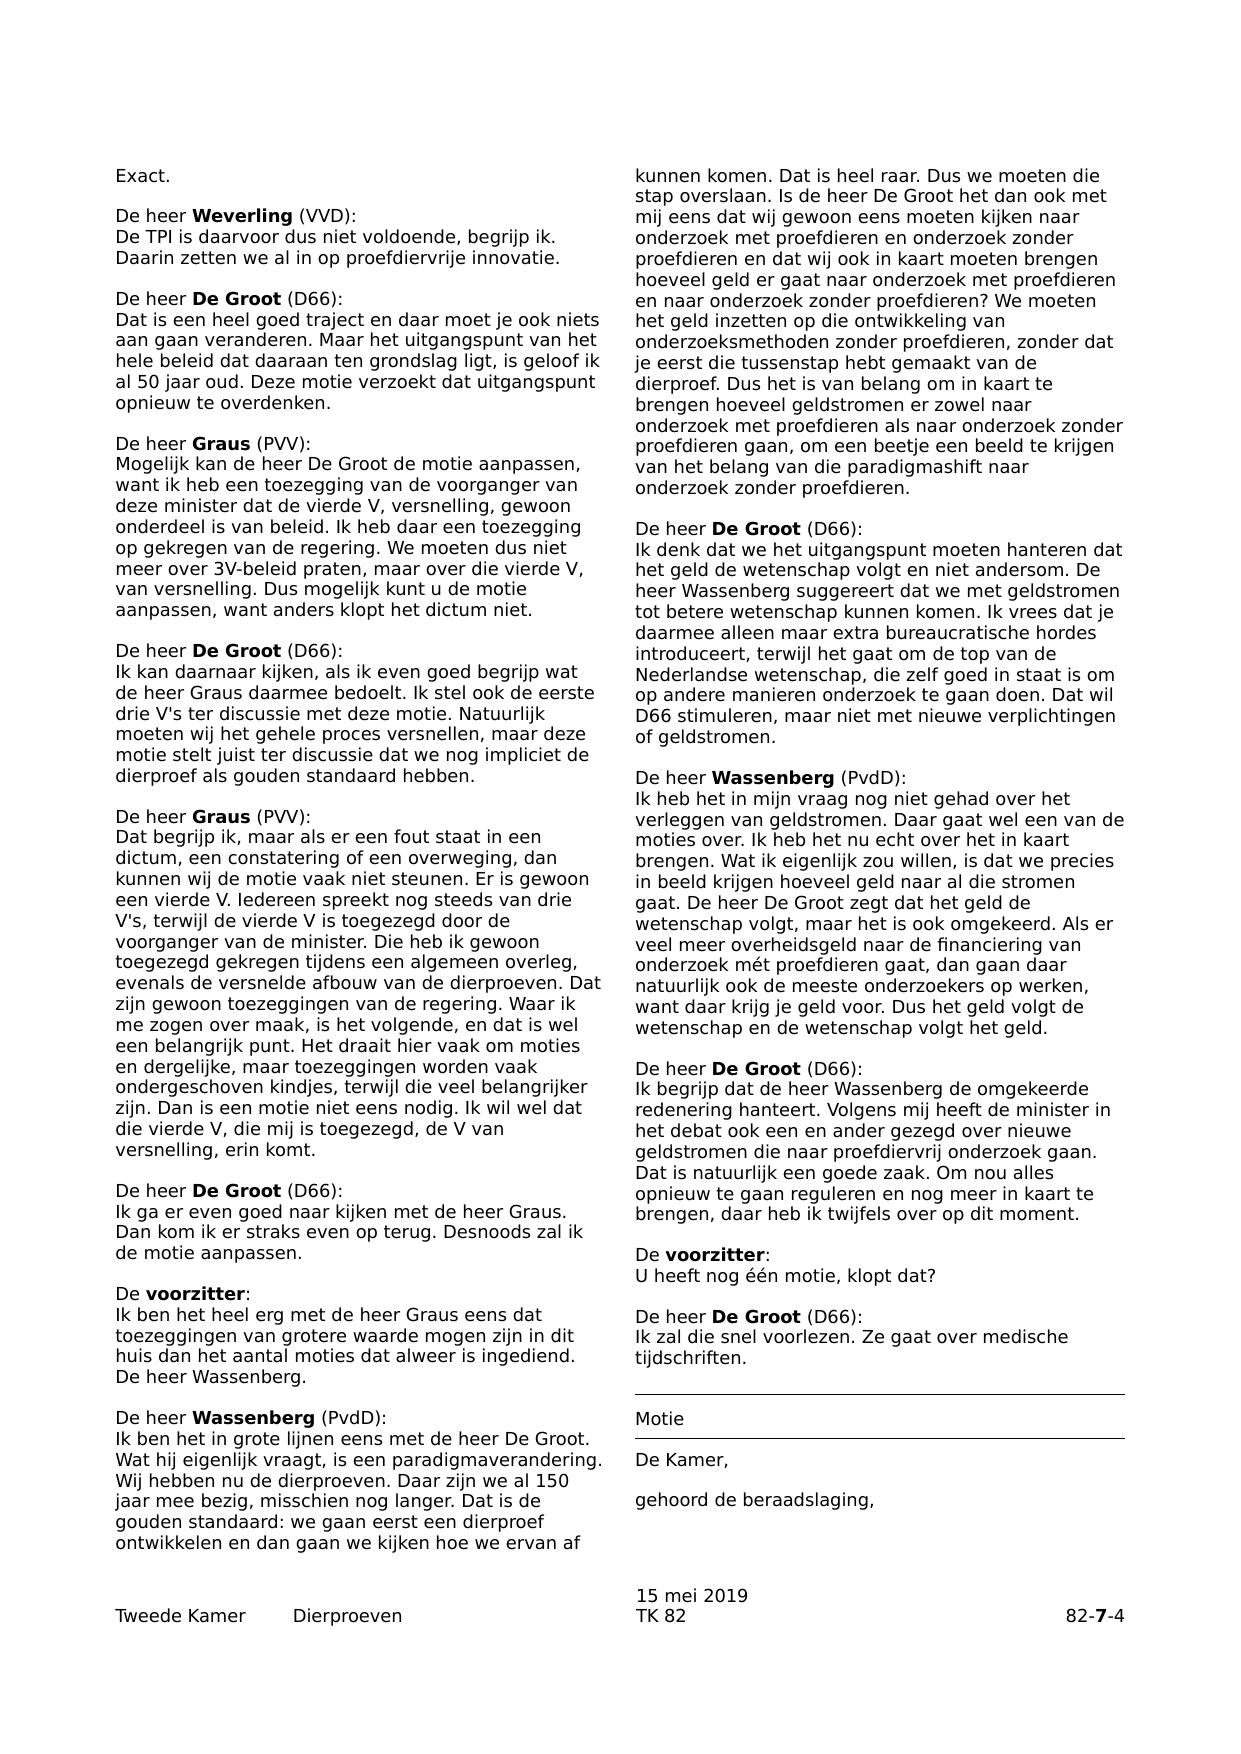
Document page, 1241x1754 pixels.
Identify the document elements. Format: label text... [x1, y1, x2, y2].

text De Kamer, [635, 1449, 1125, 1470]
text Exact. [115, 165, 605, 186]
text Ik ben het in grote lijnen eens met de heer De Groot. Wat hij eigenlijk vraagt, is een paradigmaverandering. Wij hebben nu de dierproeven. Daar zijn we al 150 jaar mee bezig, misschien nog langer. Dat is de gouden standaard: we gaan eerst een dierproef ontwikkelen en dan gaan we kijken hoe we ervan af [115, 1429, 605, 1554]
text Ik denk dat we het uitgangspunt moeten hanteren dat het geld de wetenschap volgt en niet andersom. De heer Wassenberg suggereert dat we met geldstromen tot betere wetenschap kunnen komen. Ik vrees dat je daarmee alleen maar extra bureaucratische hordes introduceert, terwijl het gaat om de top van de Nederlandse wetenschap, die zelf goed in staat is om op andere manieren onderzoek te gaan doen. Dat wil D66 stimuleren, maar niet met nieuwe verplichtingen of geldstromen. [635, 539, 1125, 748]
text De heer Graus (PVV): [115, 807, 605, 827]
text De heer Wassenberg. [115, 1367, 605, 1388]
text De heer Weverling (VVD): [115, 206, 605, 227]
text Dat is een heel goed traject en daar moet je ook niets aan gaan veranderen. Maar het uitgangspunt van het hele beleid dat daaraan ten grondslag ligt, is geloof ik al 50 jaar oud. Deze motie verzoekt dat uitgangspunt opnieuw te overdenken. [115, 309, 605, 413]
text De heer De Groot (D66): [115, 1181, 605, 1201]
text kunnen komen. Dat is heel raar. Dus we moeten die stap overslaan. Is de heer De Groot het dan ook met mij eens dat wij gewoon eens moeten kijken naar onderzoek met proefdieren en onderzoek zonder proefdieren en dat wij ook in kaart moeten brengen hoeveel geld er gaat naar onderzoek met proefdieren en naar onderzoek zonder proefdieren? We moeten het geld inzetten op die ontwikkeling van onderzoeksmethoden zonder proefdieren, zonder dat je eerst die tussenstap hebt gemaakt van de dierproef. Dus het is van belang om in kaart te brengen hoeveel geldstromen er zowel naar onderzoek met proefdieren als naar onderzoek zonder proefdieren gaan, om een beetje een beeld te krijgen van het belang van die paradigmashift naar onderzoek zonder proefdieren. [635, 165, 1125, 499]
text De heer De Groot (D66): [115, 641, 605, 662]
text De heer De Groot (D66): [635, 1058, 1125, 1079]
text De voorzitter: [635, 1245, 1125, 1266]
text Ik begrijp dat de heer Wassenberg de omgekeerde redenering hanteert. Volgens mij heeft de minister in het debat ook een en ander gezegd over nieuwe geldstromen die naar proefdiervrij onderzoek gaan. Dat is natuurlijk een goede zaak. Om nou alles opnieuw te gaan reguleren en nog meer in kaart te brengen, daar heb ik twijfels over op dit moment. [635, 1079, 1125, 1225]
text Ik zal die snel voorlezen. Ze gaat over medische tijdschriften. [635, 1327, 1125, 1369]
text De TPI is daarvoor dus niet voldoende, begrijp ik. Daarin zetten we al in op proefdiervrije innovatie. [115, 227, 605, 268]
text De heer Wassenberg (PvdD): [115, 1408, 605, 1429]
text De heer Wassenberg (PvdD): [635, 768, 1125, 788]
text De heer De Groot (D66): [115, 288, 605, 309]
text U heeft nog één motie, klopt dat? [635, 1266, 1125, 1287]
text Ik heb het in mijn vraag nog niet gehad over het verleggen van geldstromen. Daar gaat wel een van de moties over. Ik heb het nu echt over het in kaart brengen. Wat ik eigenlijk zou willen, is dat we precies in beeld krijgen hoeveel geld naar al die stromen gaat. De heer De Groot zegt dat het geld de wetenschap volgt, maar het is ook omgekeerd. Als er veel meer overheidsgeld naar de financiering van onderzoek mét proefdieren gaat, dan gaan daar natuurlijk ook de meeste onderzoekers op werken, want daar krijg je geld voor. Dus het geld volgt de wetenschap en de wetenschap volgt het geld. [635, 788, 1125, 1038]
text gehoord de beraadslaging, [635, 1490, 1125, 1511]
text Ik ga er even goed naar kijken met de heer Graus. Dan kom ik er straks even op terug. Desnoods zal ik de motie aanpassen. [115, 1201, 605, 1264]
text De heer De Groot (D66): [635, 519, 1125, 539]
text Ik kan daarnaar kijken, als ik even goed begrijp wat de heer Graus daarmee bedoelt. Ik stel ook de eerste drie V's ter discussie met deze motie. Natuurlijk moeten wij het gehele proces versnellen, maar deze motie stelt juist ter discussie dat we nog impliciet de dierproef als gouden standaard hebben. [115, 662, 605, 787]
text De heer Graus (PVV): [115, 433, 605, 454]
text Dat begrijp ik, maar als er een fout staat in een dictum, een constatering of een overweging, dan kunnen wij de motie vaak niet steunen. Er is gewoon een vierde V. Iedereen spreekt nog steeds van drie V's, terwijl de vierde V is toegezegd door de voorganger van de minister. Die heb ik gewoon toegezegd gekregen tijdens een algemeen overleg, evenals de versnelde afbouw van de dierproeven. Dat zijn gewoon toezeggingen van de regering. Waar ik me zogen over maak, is het volgende, en dat is wel een belangrijk punt. Het draait hier vaak om moties en dergelijke, maar toezeggingen worden vaak ondergeschoven kindjes, terwijl die veel belangrijker zijn. Dan is een motie niet eens nodig. Ik wil wel dat die vierde V, die mij is toegezegd, de V van versnelling, erin komt. [115, 827, 605, 1161]
text Motie [635, 1409, 1125, 1429]
text Ik ben het heel erg met de heer Graus eens dat toezeggingen van grotere waarde mogen zijn in dit huis dan het aantal moties dat alweer is ingediend. [115, 1304, 605, 1367]
text Mogelijk kan de heer De Groot de motie aanpassen, want ik heb een toezegging van de voorganger van deze minister dat de vierde V, versnelling, gewoon onderdeel is van beleid. Ik heb daar een toezegging op gekregen van de regering. We moeten dus niet meer over 3V-beleid praten, maar over die vierde V, van versnelling. Dus mogelijk kunt u de motie aanpassen, want anders klopt het dictum niet. [115, 454, 605, 621]
text De heer De Groot (D66): [635, 1307, 1125, 1327]
text De voorzitter: [115, 1284, 605, 1304]
